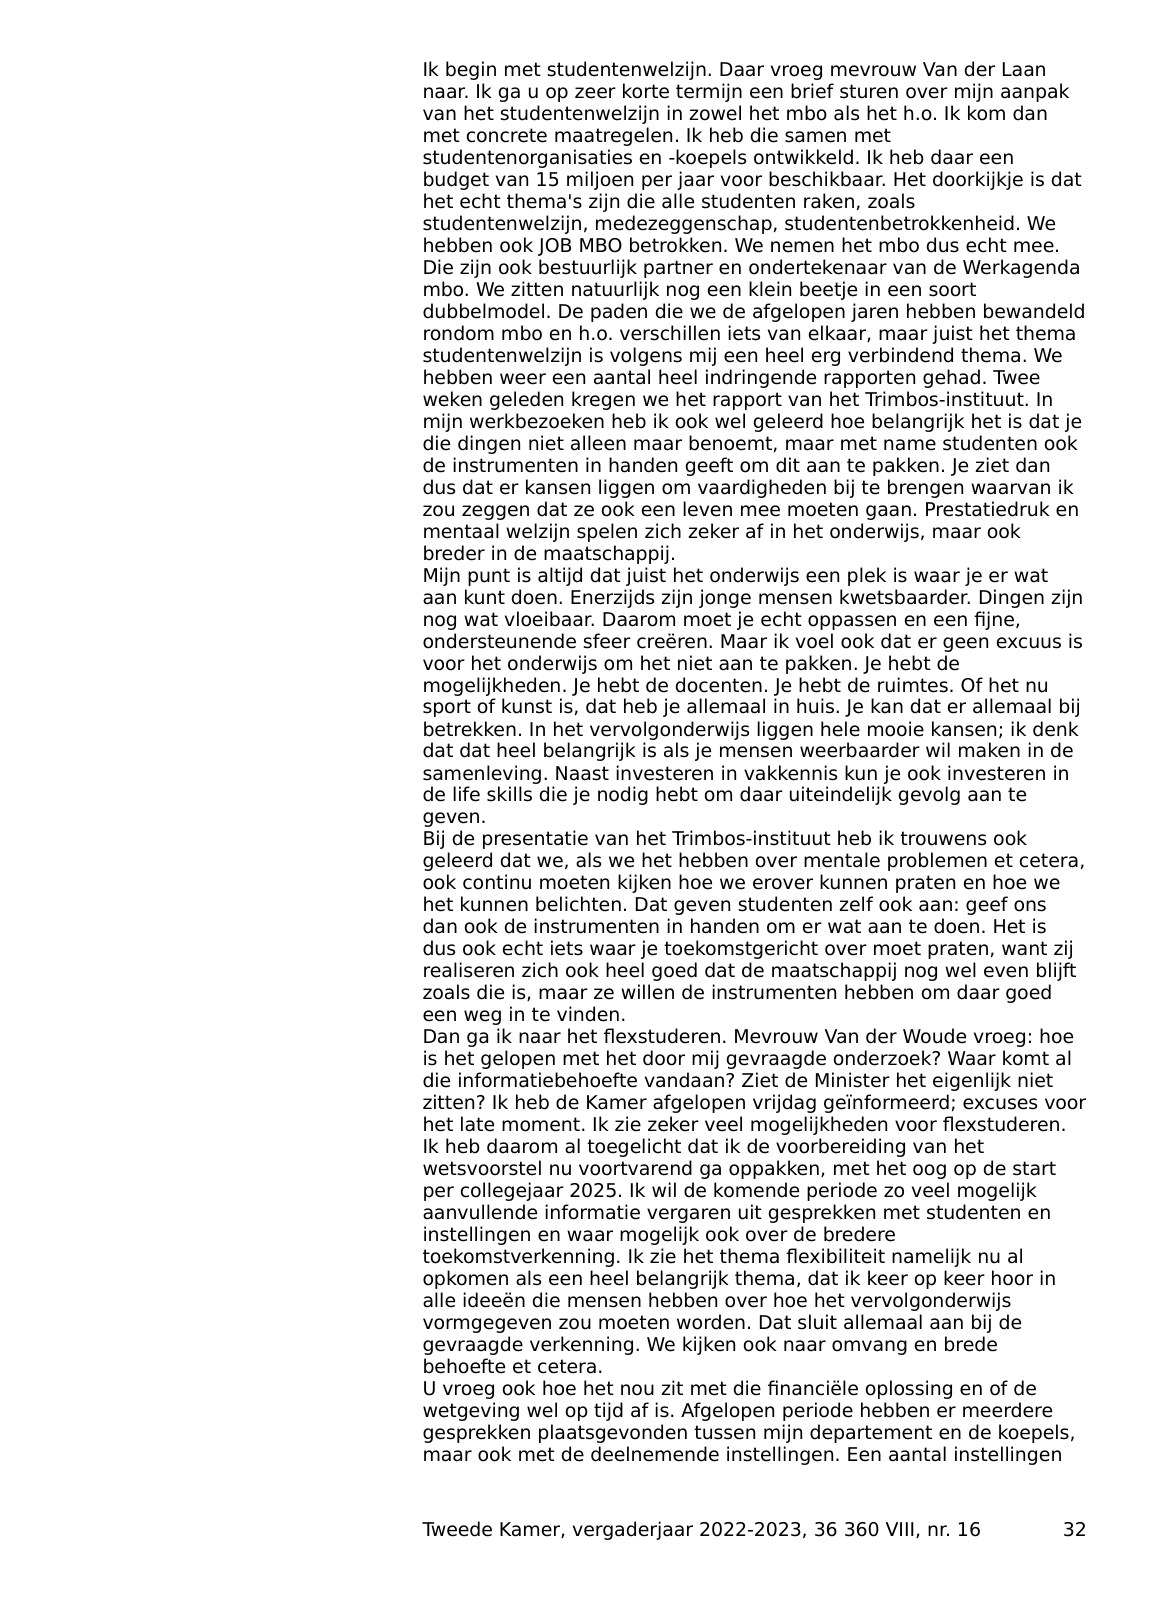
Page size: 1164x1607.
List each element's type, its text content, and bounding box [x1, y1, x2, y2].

text Mijn punt is altijd dat juist het onderwijs een plek is waar je er wat aan kunt doen. Enerzijds zijn jonge mensen kwetsbaarder. Dingen zijn nog wat vloeibaar. Daarom moet je echt oppassen en een fijne, ondersteunende sfeer creëren. Maar ik voel ook dat er geen excuus is voor het onderwijs om het niet aan te pakken. Je hebt de mogelijkheden. Je hebt de docenten. Je hebt de ruimtes. Of het nu sport of kunst is, dat heb je allemaal in huis. Je kan dat er allemaal bij betrekken. In het vervolgonderwijs liggen hele mooie kansen; ik denk dat dat heel belangrijk is als je mensen weerbaarder wil maken in de samenleving. Naast investeren in vakkennis kun je ook investeren in de life skills die je nodig hebt om daar uiteindelijk gevolg aan te geven. [422, 564, 1087, 828]
text U vroeg ook hoe het nou zit met die financiële oplossing en of de wetgeving wel op tijd af is. Afgelopen periode hebben er meerdere gesprekken plaatsgevonden tussen mijn departement en de koepels, maar ook met de deelnemende instellingen. Een aantal instellingen [422, 1378, 1087, 1466]
text Bij de presentatie van het Trimbos-instituut heb ik trouwens ook geleerd dat we, als we het hebben over mentale problemen et cetera, ook continu moeten kijken hoe we erover kunnen praten en hoe we het kunnen belichten. Dat geven studenten zelf ook aan: geef ons dan ook de instrumenten in handen om er wat aan te doen. Het is dus ook echt iets waar je toekomstgericht over moet praten, want zij realiseren zich ook heel goed dat de maatschappij nog wel even blijft zoals die is, maar ze willen de instrumenten hebben om daar goed een weg in te vinden. [422, 828, 1087, 1026]
text Ik begin met studentenwelzijn. Daar vroeg mevrouw Van der Laan naar. Ik ga u op zeer korte termijn een brief sturen over mijn aanpak van het studentenwelzijn in zowel het mbo als het h.o. Ik kom dan met concrete maatregelen. Ik heb die samen met studentenorganisaties en -koepels ontwikkeld. Ik heb daar een budget van 15 miljoen per jaar voor beschikbaar. Het doorkijkje is dat het echt thema's zijn die alle studenten raken, zoals studentenwelzijn, medezeggenschap, studentenbetrokkenheid. We hebben ook JOB MBO betrokken. We nemen het mbo dus echt mee. Die zijn ook bestuurlijk partner en ondertekenaar van de Werkagenda mbo. We zitten natuurlijk nog een klein beetje in een soort dubbelmodel. De paden die we de afgelopen jaren hebben bewandeld rondom mbo en h.o. verschillen iets van elkaar, maar juist het thema studentenwelzijn is volgens mij een heel erg verbindend thema. We hebben weer een aantal heel indringende rapporten gehad. Twee weken geleden kregen we het rapport van het Trimbos-instituut. In mijn werkbezoeken heb ik ook wel geleerd hoe belangrijk het is dat je die dingen niet alleen maar benoemt, maar met name studenten ook de instrumenten in handen geeft om dit aan te pakken. Je ziet dan dus dat er kansen liggen om vaardigheden bij te brengen waarvan ik zou zeggen dat ze ook een leven mee moeten gaan. Prestatiedruk en mentaal welzijn spelen zich zeker af in het onderwijs, maar ook breder in de maatschappij. [422, 59, 1087, 564]
text Dan ga ik naar het flexstuderen. Mevrouw Van der Woude vroeg: hoe is het gelopen met het door mij gevraagde onderzoek? Waar komt al die informatiebehoefte vandaan? Ziet de Minister het eigenlijk niet zitten? Ik heb de Kamer afgelopen vrijdag geïnformeerd; excuses voor het late moment. Ik zie zeker veel mogelijkheden voor flexstuderen. Ik heb daarom al toegelicht dat ik de voorbereiding van het wetsvoorstel nu voortvarend ga oppakken, met het oog op de start per collegejaar 2025. Ik wil de komende periode zo veel mogelijk aanvullende informatie vergaren uit gesprekken met studenten en instellingen en waar mogelijk ook over de bredere toekomstverkenning. Ik zie het thema flexibiliteit namelijk nu al opkomen als een heel belangrijk thema, dat ik keer op keer hoor in alle ideeën die mensen hebben over hoe het vervolgonderwijs vormgegeven zou moeten worden. Dat sluit allemaal aan bij de gevraagde verkenning. We kijken ook naar omvang en brede behoefte et cetera. [422, 1026, 1087, 1378]
